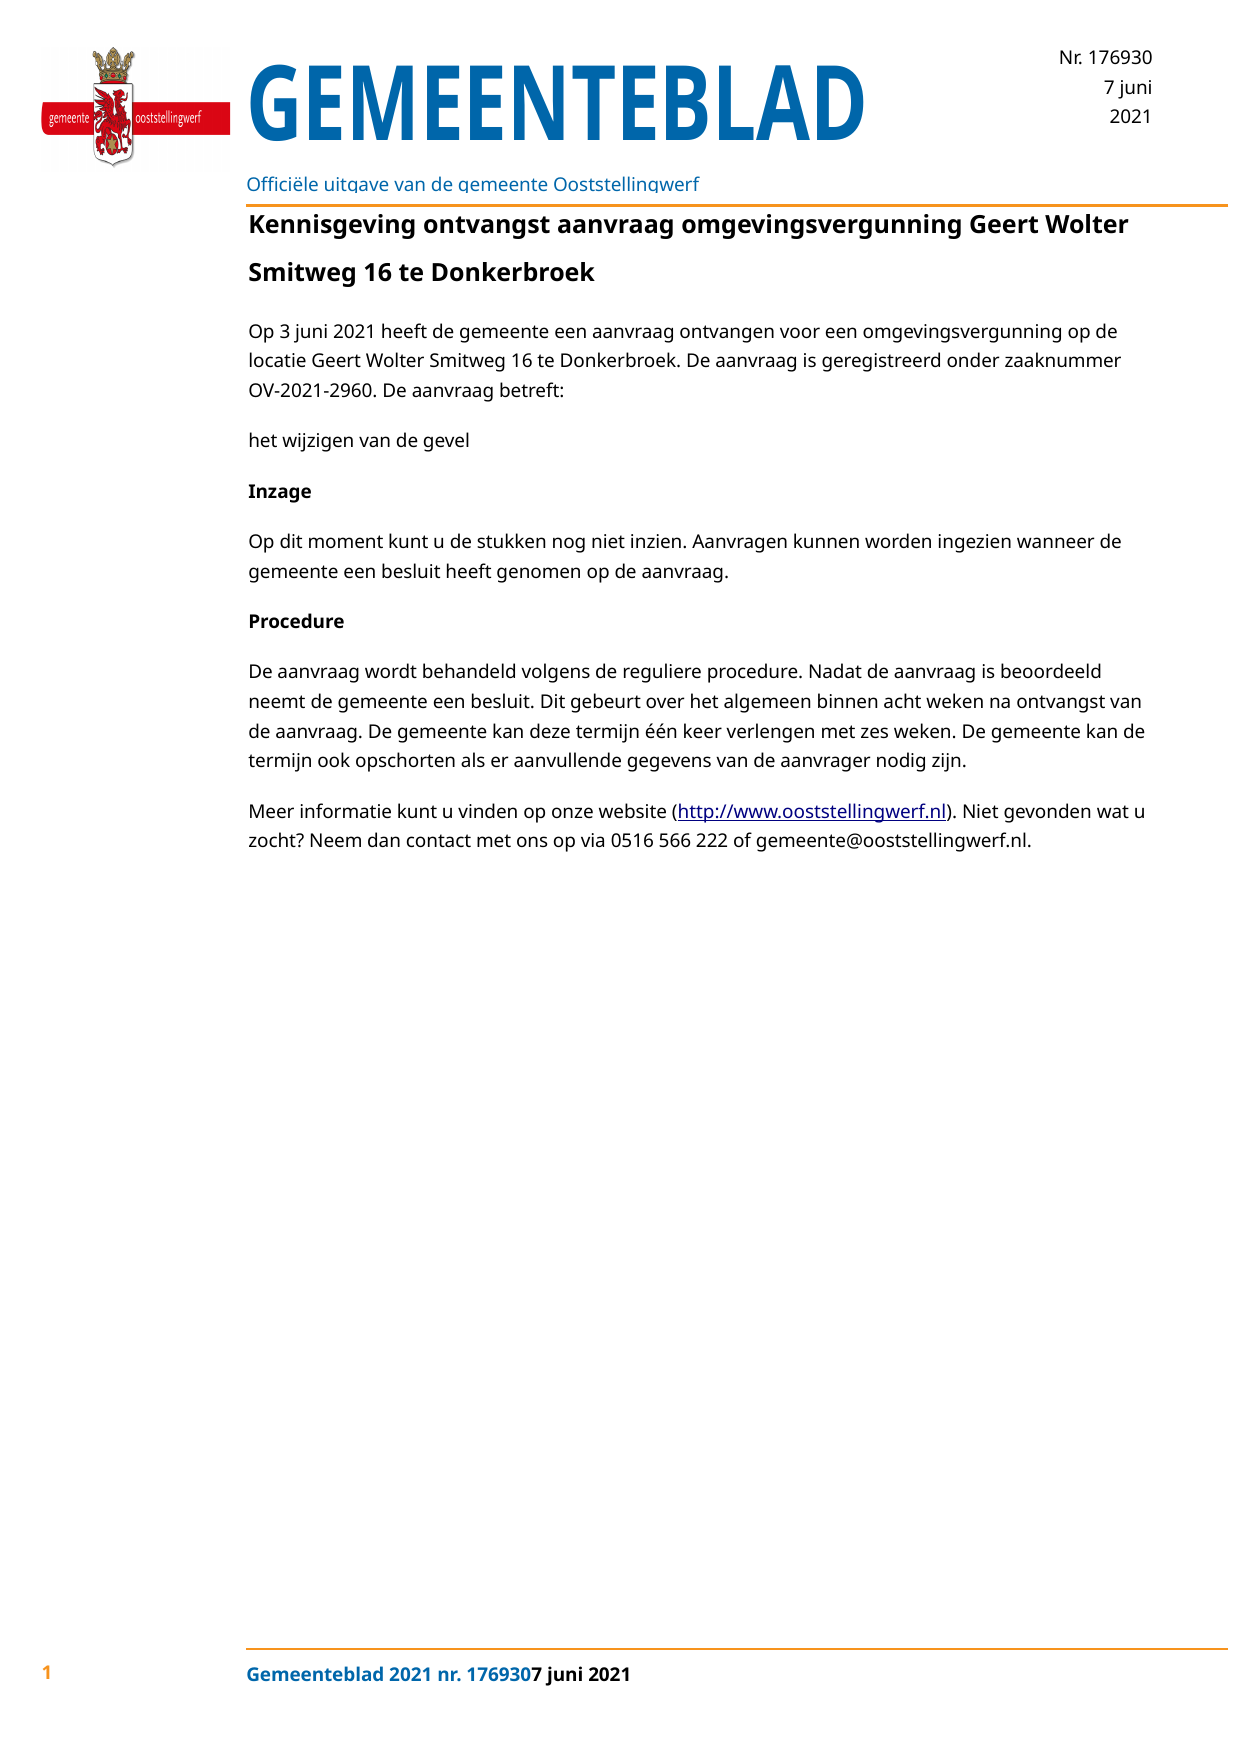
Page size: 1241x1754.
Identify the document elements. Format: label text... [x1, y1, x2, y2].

text Op 3 juni 2021 heeft de gemeente een aanvraag ontvangen voor een omgevingsvergunning op de locatie Geert Wolter Smitweg 16 te Donkerbroek. De aanvraag is geregistreerd onder zaaknummer OV-2021-2960. De aanvraag betreft: [248, 318, 1152, 403]
text Inzage [248, 478, 1152, 504]
text Op dit moment kunt u de stukken nog niet inzien. Aanvragen kunnen worden ingezien wanneer de gemeente een besluit heeft genomen op de aanvraag. [248, 528, 1152, 584]
text het wijzigen van de gevel [248, 427, 1152, 453]
picture [41, 47, 231, 172]
text Meer informatie kunt u vinden op onze website (http://www.ooststellingwerf.nl). Niet gevonden wat u zocht? Neem dan contact met ons op via 0516 566 222 of gemeente@ooststellingwerf.nl. [248, 798, 1152, 853]
text De aanvraag wordt behandeld volgens de reguliere procedure. Nadat de aanvraag is beoordeeld neemt de gemeente een besluit. Dit gebeurt over het algemeen binnen acht weken na ontvangst van de aanvraag. De gemeente kan deze termijn één keer verlengen met zes weken. De gemeente kan de termijn ook opschorten als er aanvullende gegevens van de aanvrager nodig zijn. [248, 659, 1152, 773]
text Procedure [248, 608, 1152, 634]
text Kennisgeving ontvangst aanvraag omgevingsvergunning Geert Wolter Smitweg 16 te Donkerbroek [248, 207, 1152, 288]
